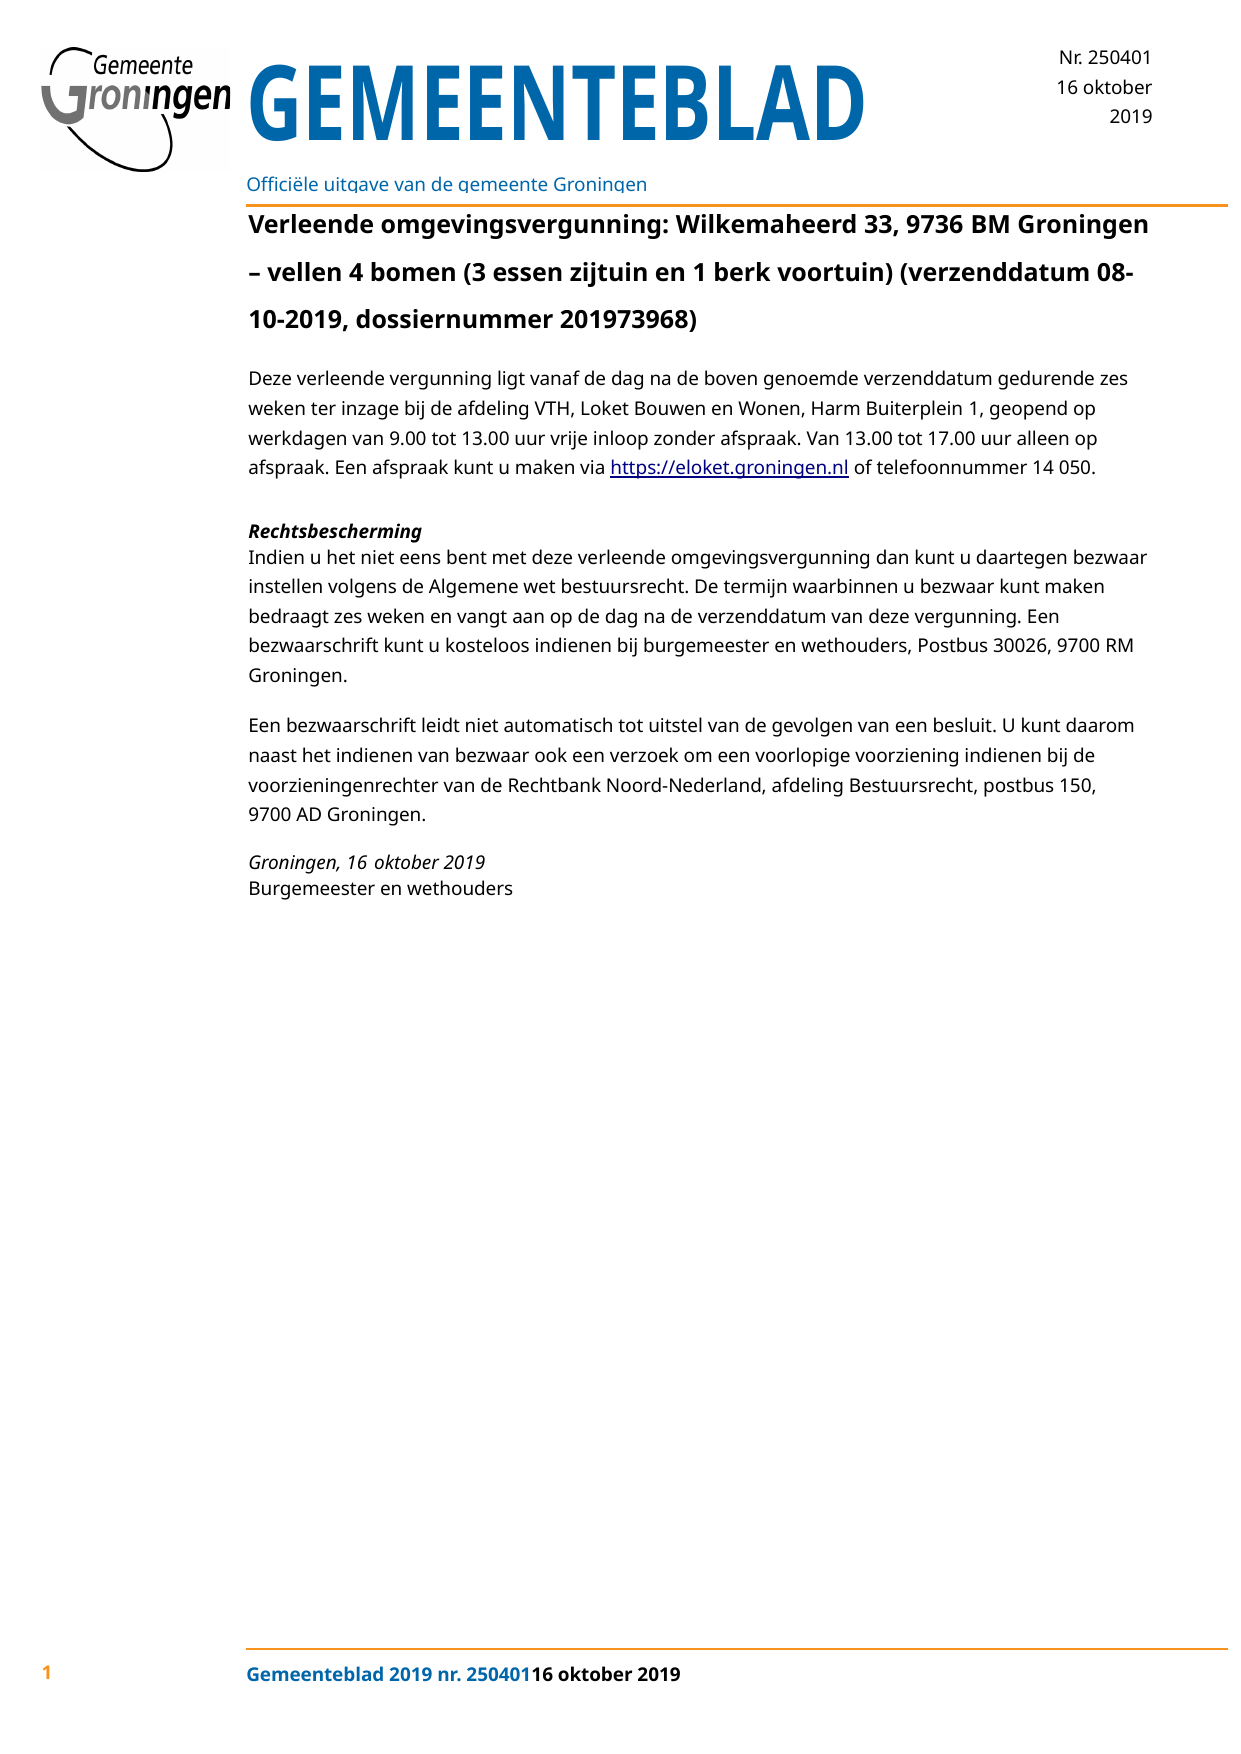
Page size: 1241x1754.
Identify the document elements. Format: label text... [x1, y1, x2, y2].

picture [41, 47, 231, 172]
text Deze verleende vergunning ligt vanaf de dag na de boven genoemde verzenddatum gedurende zes weken ter inzage bij de afdeling VTH, Loket Bouwen en Wonen, Harm Buiterplein 1, geopend op werkdagen van 9.00 tot 13.00 uur vrije inloop zonder afspraak. Van 13.00 tot 17.00 uur alleen op afspraak. Een afspraak kunt u maken via https://eloket.groningen.nl of telefoonnummer 14 050. [248, 366, 1152, 480]
text Verleende omgevingsvergunning: Wilkemaheerd 33, 9736 BM Groningen – vellen 4 bomen (3 essen zijtuin en 1 berk voortuin) (verzenddatum 08-10-2019, dossiernummer 201973968) [248, 207, 1152, 336]
text Indien u het niet eens bent met deze verleende omgevingsvergunning dan kunt u daartegen bezwaar instellen volgens de Algemene wet bestuursrecht. De termijn waarbinnen u bezwaar kunt maken bedraagt zes weken en vangt aan op de dag na de verzenddatum van deze vergunning. Een bezwaarschrift kunt u kosteloos indienen bij burgemeester en wethouders, Postbus 30026, 9700 RM Groningen. [248, 544, 1152, 688]
text Groningen, 16 oktober 2019 [248, 849, 1152, 875]
text Een bezwaarschrift leidt niet automatisch tot uitstel van de gevolgen van een besluit. U kunt daarom naast het indienen van bezwaar ook een verzoek om een voorlopige voorziening indienen bij de voorzieningenrechter van de Rechtbank Noord-Nederland, afdeling Bestuursrecht, postbus 150, 9700 AD Groningen. [248, 713, 1152, 827]
text Burgemeester en wethouders [248, 875, 1152, 901]
text Rechtsbescherming [248, 518, 1152, 544]
